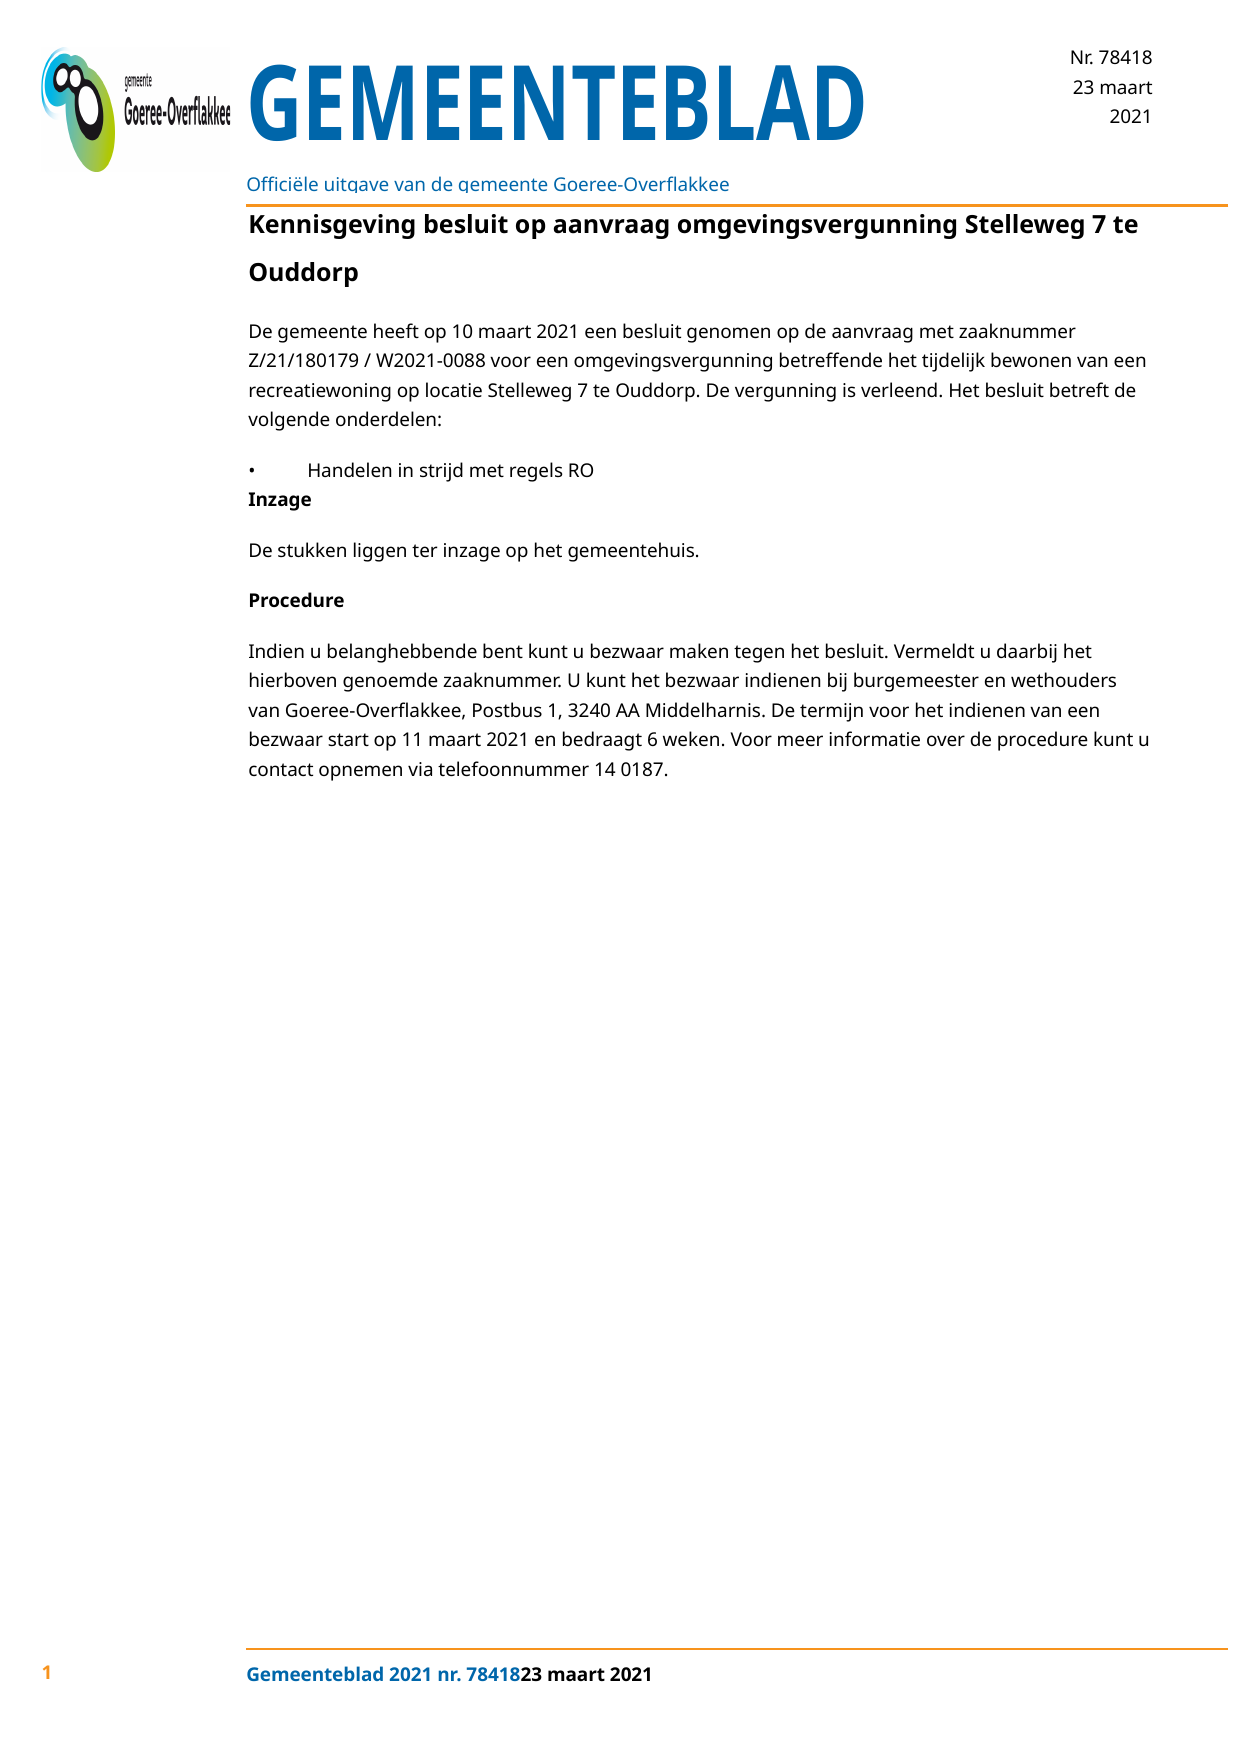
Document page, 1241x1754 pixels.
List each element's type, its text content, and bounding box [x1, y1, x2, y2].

text Kennisgeving besluit op aanvraag omgevingsvergunning Stelleweg 7 te Ouddorp [248, 207, 1152, 288]
text Inzage [248, 487, 1152, 512]
text De stukken liggen ter inzage op het gemeentehuis. [248, 537, 1152, 563]
text De gemeente heeft op 10 maart 2021 een besluit genomen op de aanvraag met zaaknummer Z/21/180179 / W2021-0088 voor een omgevingsvergunning betreffende het tijdelijk bewonen van een recreatiewoning op locatie Stelleweg 7 te Ouddorp. De vergunning is verleend. Het besluit betreft de volgende onderdelen: [248, 318, 1152, 432]
text Procedure [248, 587, 1152, 613]
list Handelen in strijd met regels RO [248, 457, 1152, 483]
picture [41, 47, 231, 172]
text Indien u belanghebbende bent kunt u bezwaar maken tegen het besluit. Vermeldt u daarbij het hierboven genoemde zaaknummer. U kunt het bezwaar indienen bij burgemeester en wethouders van Goeree-Overflakkee, Postbus 1, 3240 AA Middelharnis. De termijn voor het indienen van een bezwaar start op 11 maart 2021 en bedraagt 6 weken. Voor meer informatie over de procedure kunt u contact opnemen via telefoonnummer 14 0187. [248, 638, 1152, 782]
